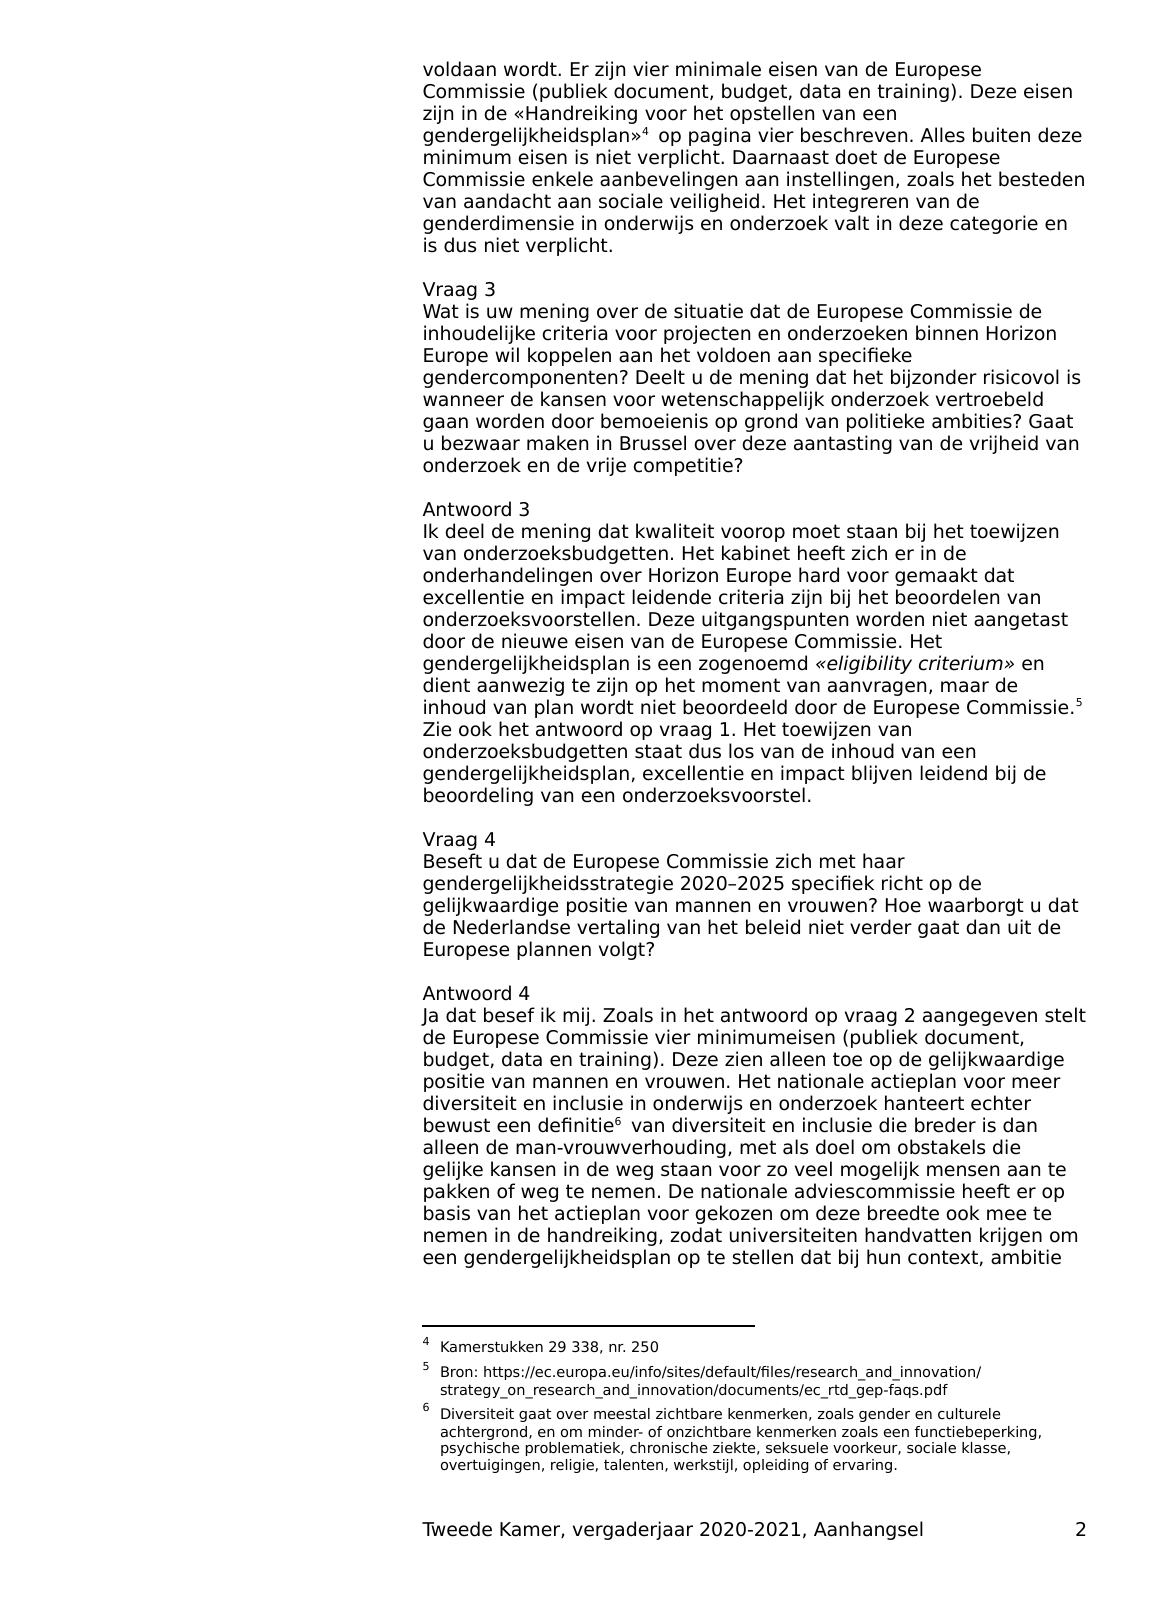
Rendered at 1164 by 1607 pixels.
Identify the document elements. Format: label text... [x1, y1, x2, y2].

text Diversiteit gaat over meestal zichtbare kenmerken, zoals gender en culturele achtergrond, en om minder- of onzichtbare kenmerken zoals een functiebeperking, psychische problematiek, chronische ziekte, seksuele voorkeur, sociale klasse, overtuigingen, religie, talenten, werkstijl, opleiding of ervaring. [422, 1402, 1087, 1474]
text Beseft u dat de Europese Commissie zich met haar gendergelijkheidsstrategie 2020–2025 specifiek richt op de gelijkwaardige positie van mannen en vrouwen? Hoe waarborgt u dat de Nederlandse vertaling van het beleid niet verder gaat dan uit de Europese plannen volgt? [422, 851, 1087, 961]
text Bron: https://ec.europa.eu/info/sites/default/files/research_and_innovation/strategy_on_research_and_innovation/documents/ec_rtd_gep-faqs.pdf [422, 1360, 1087, 1399]
text Kamerstukken 29 338, nr. 250 [422, 1335, 1087, 1357]
text Ik deel de mening dat kwaliteit voorop moet staan bij het toewijzen van onderzoeksbudgetten. Het kabinet heeft zich er in de onderhandelingen over Horizon Europe hard voor gemaakt dat excellentie en impact leidende criteria zijn bij het beoordelen van onderzoeksvoorstellen. Deze uitgangspunten worden niet aangetast door de nieuwe eisen van de Europese Commissie. Het gendergelijkheidsplan is een zogenoemd «eligibility criterium» en dient aanwezig te zijn op het moment van aanvragen, maar de inhoud van plan wordt niet beoordeeld door de Europese Commissie. Zie ook het antwoord op vraag 1. Het toewijzen van onderzoeksbudgetten staat dus los van de inhoud van een gendergelijkheidsplan, excellentie en impact blijven leidend bij de beoordeling van een onderzoeksvoorstel. [422, 521, 1087, 807]
text Antwoord 4 [422, 983, 1087, 1005]
text Vraag 3 [422, 279, 1087, 301]
text Wat is uw mening over de situatie dat de Europese Commissie de inhoudelijke criteria voor projecten en onderzoeken binnen Horizon Europe wil koppelen aan het voldoen aan specifieke gendercomponenten? Deelt u de mening dat het bijzonder risicovol is wanneer de kansen voor wetenschappelijk onderzoek vertroebeld gaan worden door bemoeienis op grond van politieke ambities? Gaat u bezwaar maken in Brussel over deze aantasting van de vrijheid van onderzoek en de vrije competitie? [422, 301, 1087, 477]
text Antwoord 3 [422, 499, 1087, 521]
text Vraag 4 [422, 829, 1087, 851]
text voldaan wordt. Er zijn vier minimale eisen van de Europese Commissie (publiek document, budget, data en training). Deze eisen zijn in de «Handreiking voor het opstellen van een gendergelijkheidsplan» op pagina vier beschreven. Alles buiten deze minimum eisen is niet verplicht. Daarnaast doet de Europese Commissie enkele aanbevelingen aan instellingen, zoals het besteden van aandacht aan sociale veiligheid. Het integreren van de genderdimensie in onderwijs en onderzoek valt in deze categorie en is dus niet verplicht. [422, 59, 1087, 257]
text Ja dat besef ik mij. Zoals in het antwoord op vraag 2 aangegeven stelt de Europese Commissie vier minimumeisen (publiek document, budget, data en training). Deze zien alleen toe op de gelijkwaardige positie van mannen en vrouwen. Het nationale actieplan voor meer diversiteit en inclusie in onderwijs en onderzoek hanteert echter bewust een definitie van diversiteit en inclusie die breder is dan alleen de man-vrouwverhouding, met als doel om obstakels die gelijke kansen in de weg staan voor zo veel mogelijk mensen aan te pakken of weg te nemen. De nationale adviescommissie heeft er op basis van het actieplan voor gekozen om deze breedte ook mee te nemen in de handreiking, zodat universiteiten handvatten krijgen om een gendergelijkheidsplan op te stellen dat bij hun context, ambitie [422, 1005, 1087, 1269]
